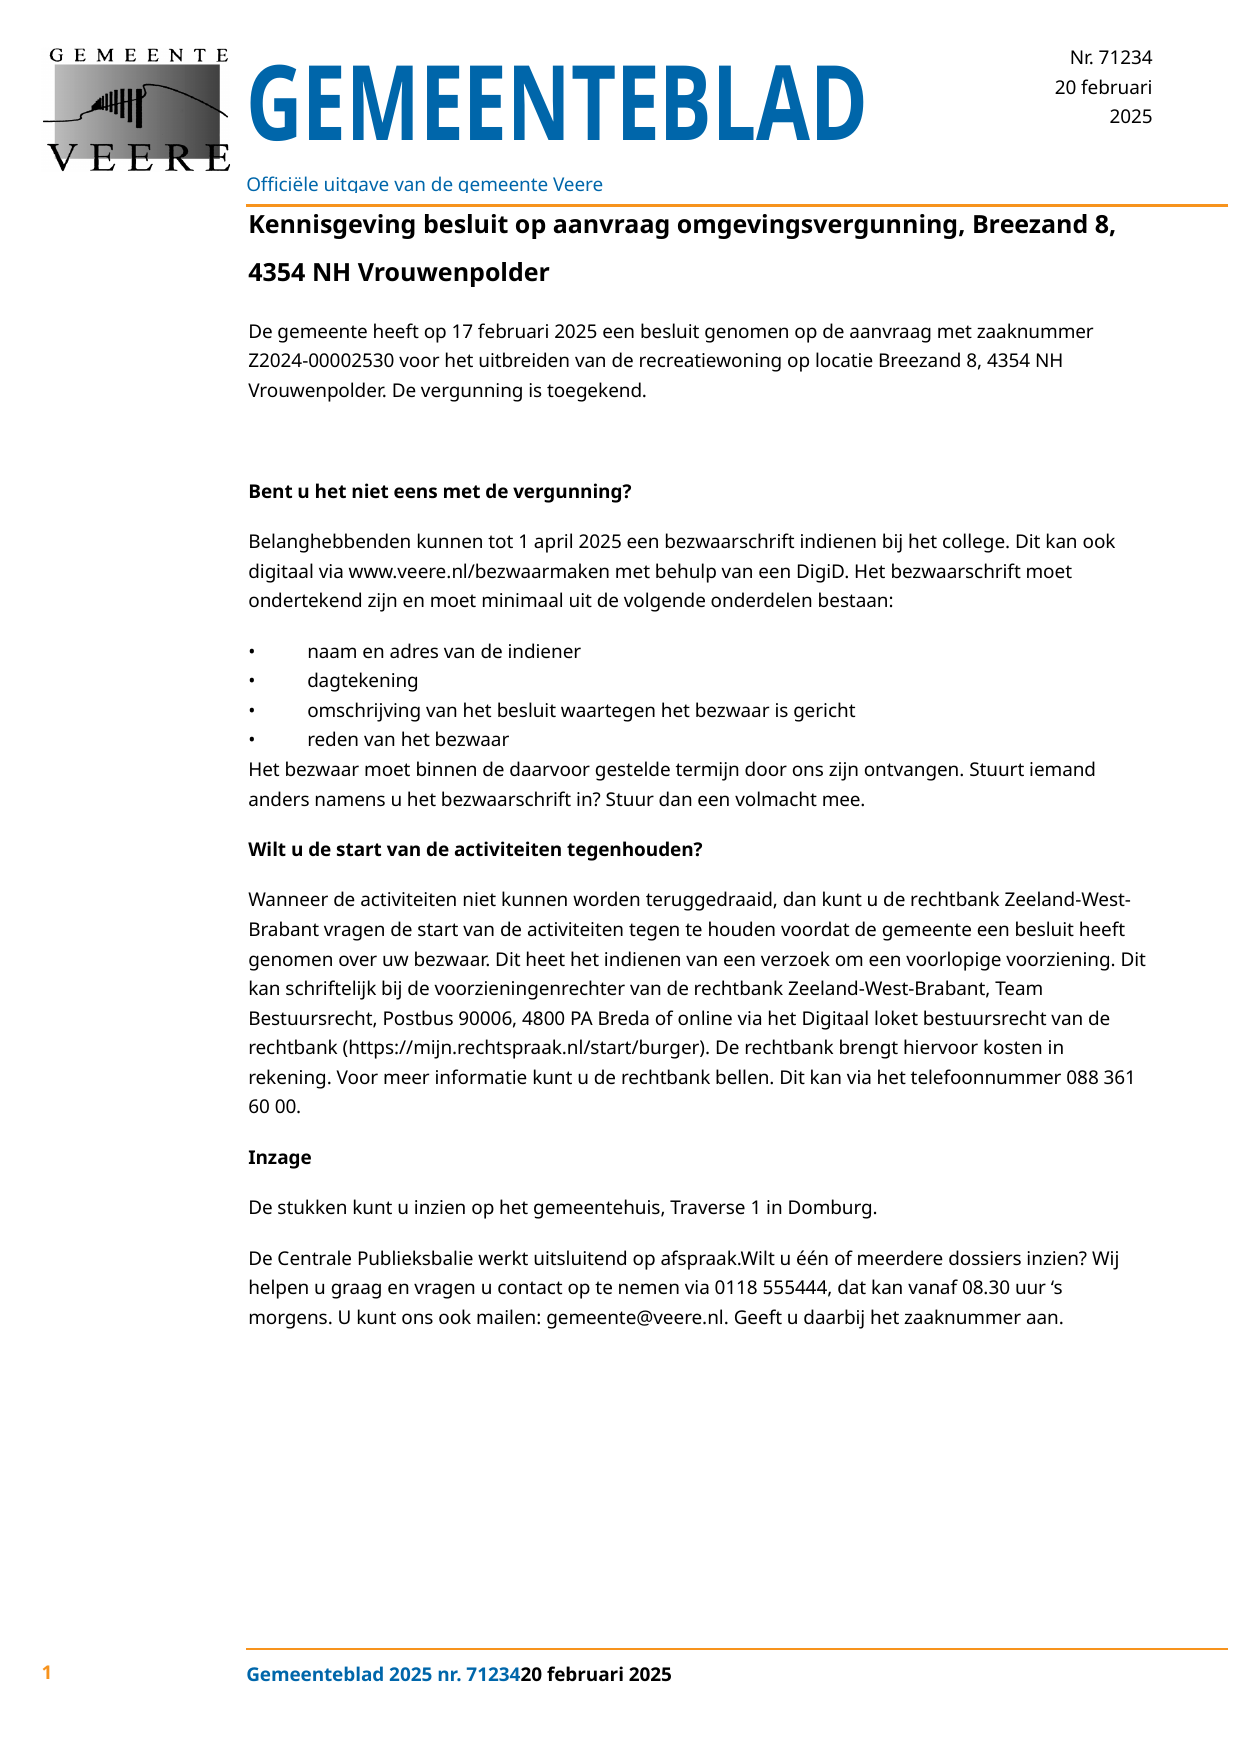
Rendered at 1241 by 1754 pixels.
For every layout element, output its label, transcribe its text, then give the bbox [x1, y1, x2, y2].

text De stukken kunt u inzien op het gemeentehuis, Traverse 1 in Domburg. [248, 1194, 1152, 1220]
picture [41, 47, 231, 172]
list reden van het bezwaar [248, 727, 1152, 752]
text Wanneer de activiteiten niet kunnen worden teruggedraaid, dan kunt u de rechtbank Zeeland-West-Brabant vragen de start van de activiteiten tegen te houden voordat de gemeente een besluit heeft genomen over uw bezwaar. Dit heet het indienen van een verzoek om een voorlopige voorziening. Dit kan schriftelijk bij de voorzieningenrechter van de rechtbank Zeeland-West-Brabant, Team Bestuursrecht, Postbus 90006, 4800 PA Breda of online via het Digitaal loket bestuursrecht van de rechtbank (https://mijn.rechtspraak.nl/start/burger). De rechtbank brengt hiervoor kosten in rekening. Voor meer informatie kunt u de rechtbank bellen. Dit kan via het telefoonnummer 088 361 60 00. [248, 887, 1152, 1119]
text Kennisgeving besluit op aanvraag omgevingsvergunning, Breezand 8, 4354 NH Vrouwenpolder [248, 207, 1152, 288]
text Wilt u de start van de activiteiten tegenhouden? [248, 836, 1152, 862]
text De gemeente heeft op 17 februari 2025 een besluit genomen op de aanvraag met zaaknummer Z2024-00002530 voor het uitbreiden van de recreatiewoning op locatie Breezand 8, 4354 NH Vrouwenpolder. De vergunning is toegekend. [248, 318, 1152, 403]
text Belanghebbenden kunnen tot 1 april 2025 een bezwaarschrift indienen bij het college. Dit kan ook digitaal via www.veere.nl/bezwaarmaken met behulp van een DigiD. Het bezwaarschrift moet ondertekend zijn en moet minimaal uit de volgende onderdelen bestaan: [248, 528, 1152, 613]
list omschrijving van het besluit waartegen het bezwaar is gericht [248, 697, 1152, 723]
text Het bezwaar moet binnen de daarvoor gestelde termijn door ons zijn ontvangen. Stuurt iemand anders namens u het bezwaarschrift in? Stuur dan een volmacht mee. [248, 756, 1152, 812]
list dagtekening [248, 667, 1152, 693]
text De Centrale Publieksbalie werkt uitsluitend op afspraak.Wilt u één of meerdere dossiers inzien? Wij helpen u graag en vragen u contact op te nemen via 0118 555444, dat kan vanaf 08.30 uur ‘s morgens. U kunt ons ook mailen: gemeente@veere.nl. Geeft u daarbij het zaaknummer aan. [248, 1245, 1152, 1330]
list naam en adres van de indiener [248, 638, 1152, 664]
text Inzage [248, 1144, 1152, 1170]
text Bent u het niet eens met de vergunning? [248, 478, 1152, 504]
